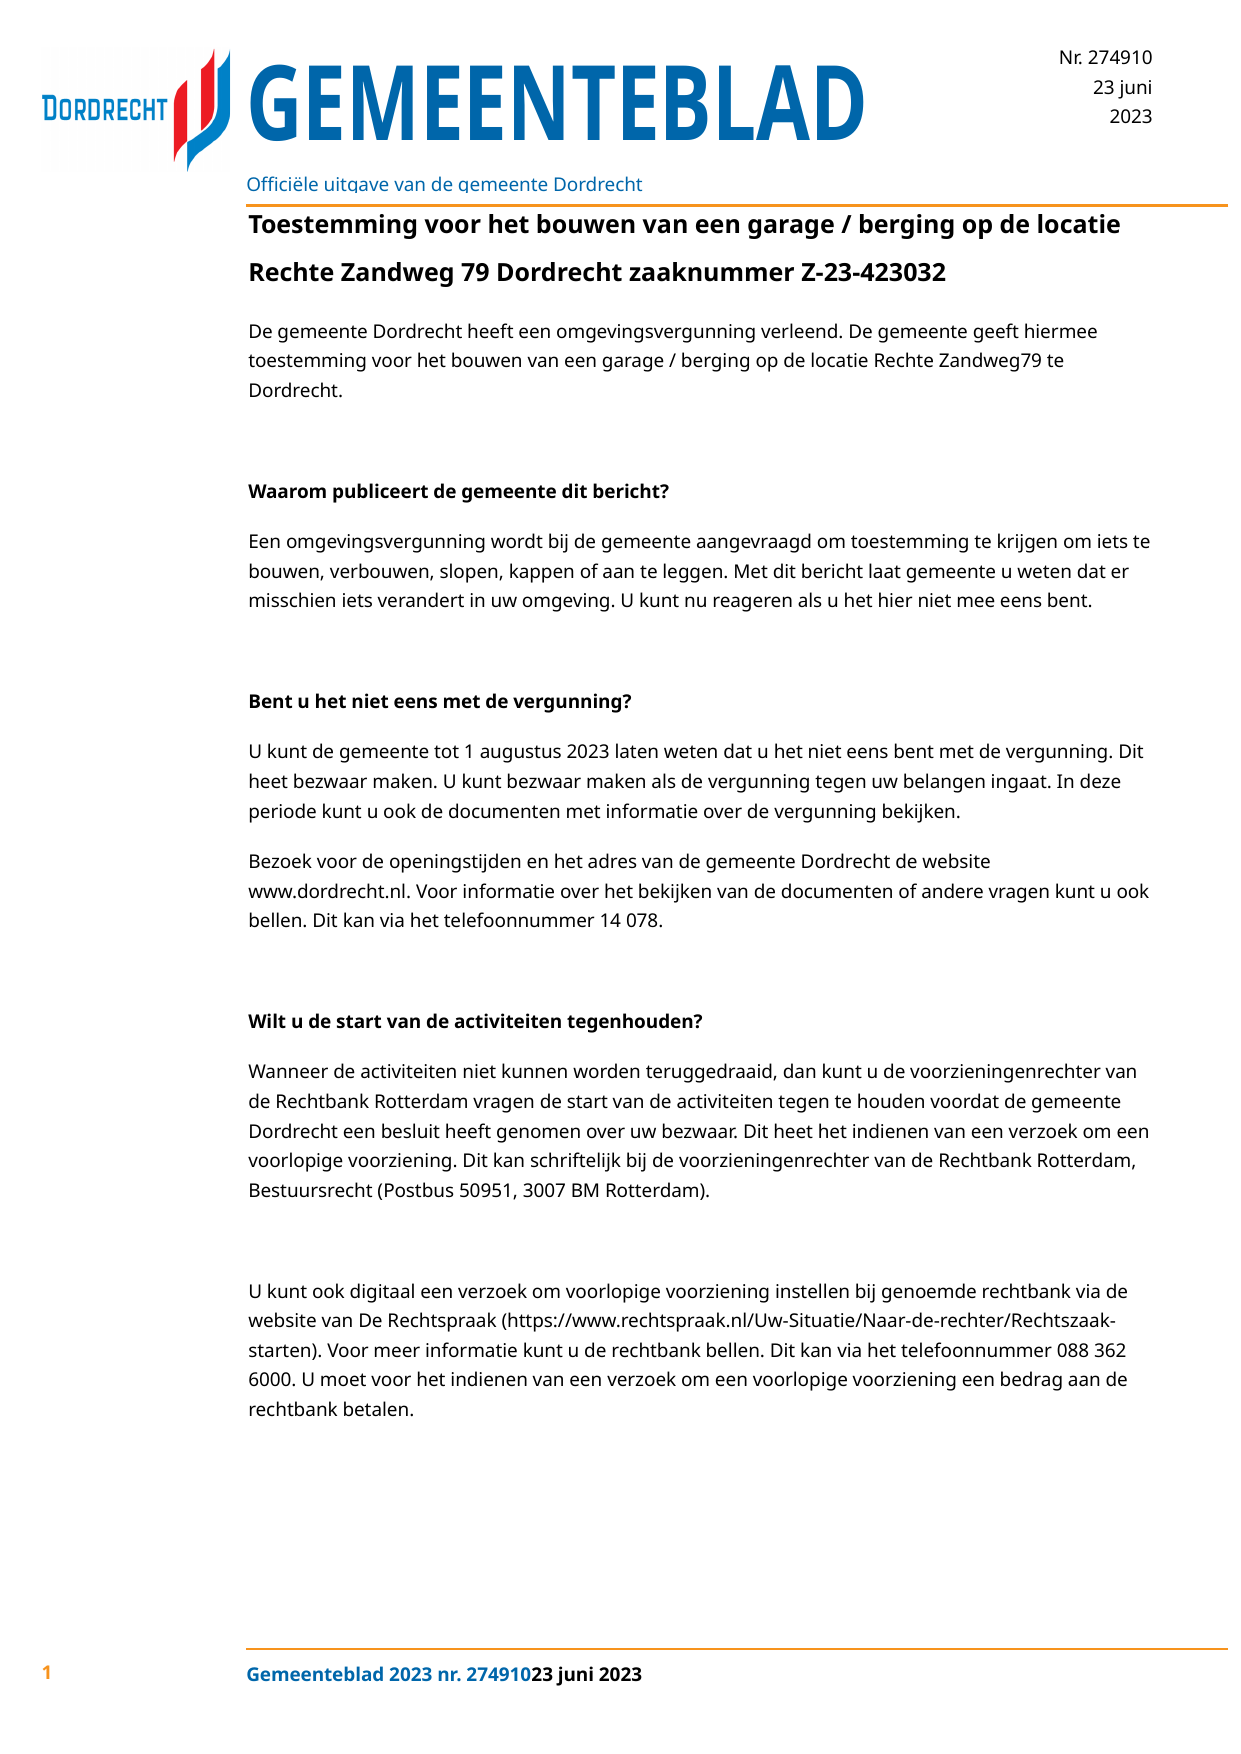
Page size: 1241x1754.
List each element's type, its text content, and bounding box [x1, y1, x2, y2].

text U kunt de gemeente tot 1 augustus 2023 laten weten dat u het niet eens bent met de vergunning. Dit heet bezwaar maken. U kunt bezwaar maken als de vergunning tegen uw belangen ingaat. In deze periode kunt u ook de documenten met informatie over de vergunning bekijken. [248, 739, 1152, 824]
text Bent u het niet eens met de vergunning? [248, 688, 1152, 714]
text Wanneer de activiteiten niet kunnen worden teruggedraaid, dan kunt u de voorzieningenrechter van de Rechtbank Rotterdam vragen de start van de activiteiten tegen te houden voordat de gemeente Dordrecht een besluit heeft genomen over uw bezwaar. Dit heet het indienen van een verzoek om een voorlopige voorziening. Dit kan schriftelijk bij de voorzieningenrechter van de Rechtbank Rotterdam, Bestuursrecht (Postbus 50951, 3007 BM Rotterdam). [248, 1059, 1152, 1203]
text Waarom publiceert de gemeente dit bericht? [248, 478, 1152, 504]
text Toestemming voor het bouwen van een garage / berging op de locatie Rechte Zandweg 79 Dordrecht zaaknummer Z-23-423032 [248, 207, 1152, 288]
text Bezoek voor de openingstijden en het adres van de gemeente Dordrecht de website www.dordrecht.nl. Voor informatie over het bekijken van de documenten of andere vragen kunt u ook bellen. Dit kan via het telefoonnummer 14 078. [248, 848, 1152, 933]
picture [41, 47, 231, 172]
text Wilt u de start van de activiteiten tegenhouden? [248, 1008, 1152, 1034]
text De gemeente Dordrecht heeft een omgevingsvergunning verleend. De gemeente geeft hiermee toestemming voor het bouwen van een garage / berging op de locatie Rechte Zandweg79 te Dordrecht. [248, 318, 1152, 403]
text Een omgevingsvergunning wordt bij de gemeente aangevraagd om toestemming te krijgen om iets te bouwen, verbouwen, slopen, kappen of aan te leggen. Met dit bericht laat gemeente u weten dat er misschien iets verandert in uw omgeving. U kunt nu reageren als u het hier niet mee eens bent. [248, 528, 1152, 613]
text U kunt ook digitaal een verzoek om voorlopige voorziening instellen bij genoemde rechtbank via de website van De Rechtspraak (https://www.rechtspraak.nl/Uw-Situatie/Naar-de-rechter/Rechtszaak-starten). Voor meer informatie kunt u de rechtbank bellen. Dit kan via het telefoonnummer 088 362 6000. U moet voor het indienen van een verzoek om een voorlopige voorziening een bedrag aan de rechtbank betalen. [248, 1278, 1152, 1422]
